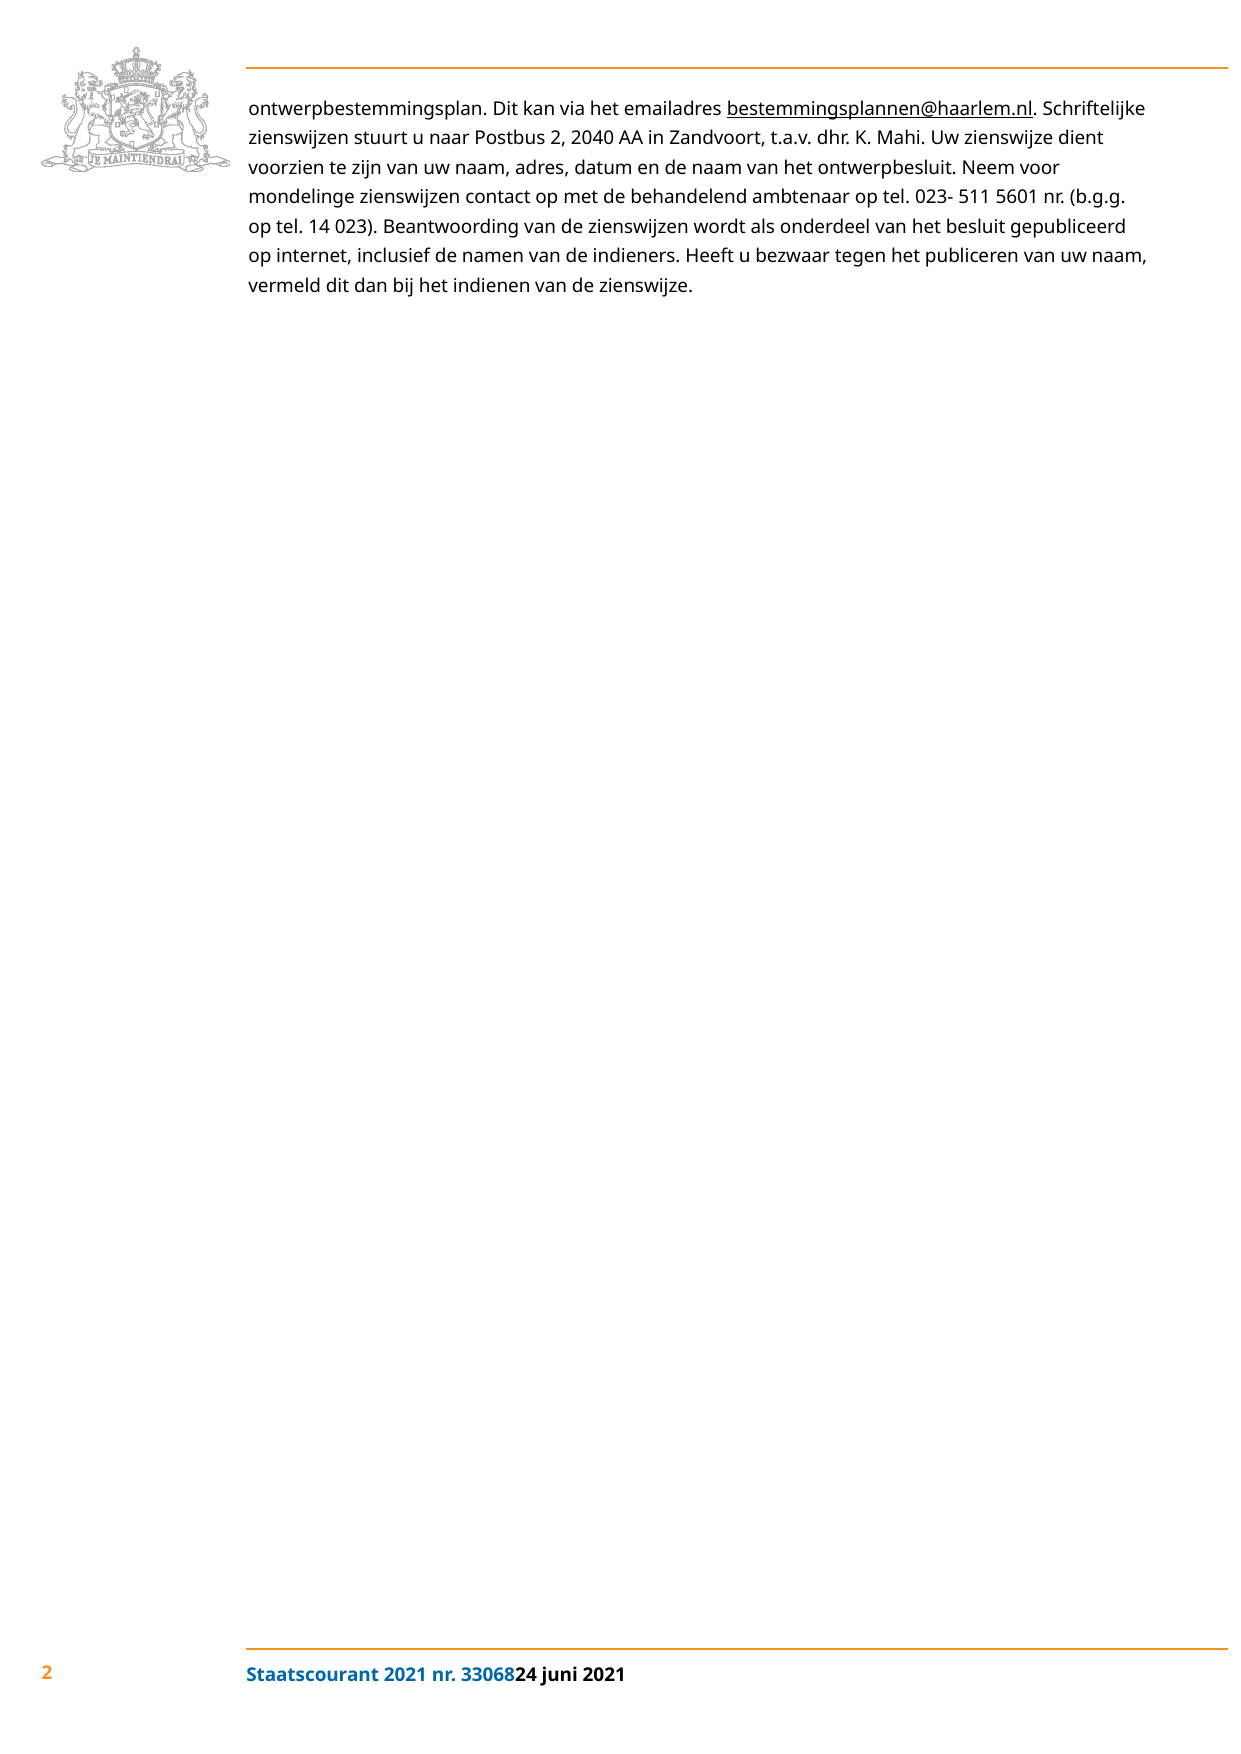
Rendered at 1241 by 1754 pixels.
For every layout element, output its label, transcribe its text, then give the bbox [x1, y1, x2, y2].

text ontwerpbestemmingsplan. Dit kan via het emailadres bestemmingsplannen@haarlem.nl. Schriftelijke zienswijzen stuurt u naar Postbus 2, 2040 AA in Zandvoort, t.a.v. dhr. K. Mahi. Uw zienswijze dient voorzien te zijn van uw naam, adres, datum en de naam van het ontwerpbesluit. Neem voor mondelinge zienswijzen contact op met de behandelend ambtenaar op tel. 023- 511 5601 nr. (b.g.g. op tel. 14 023). Beantwoording van de zienswijzen wordt als onderdeel van het besluit gepubliceerd op internet, inclusief de namen van de indieners. Heeft u bezwaar tegen het publiceren van uw naam, vermeld dit dan bij het indienen van de zienswijze. [248, 95, 1152, 298]
picture [41, 47, 231, 172]
